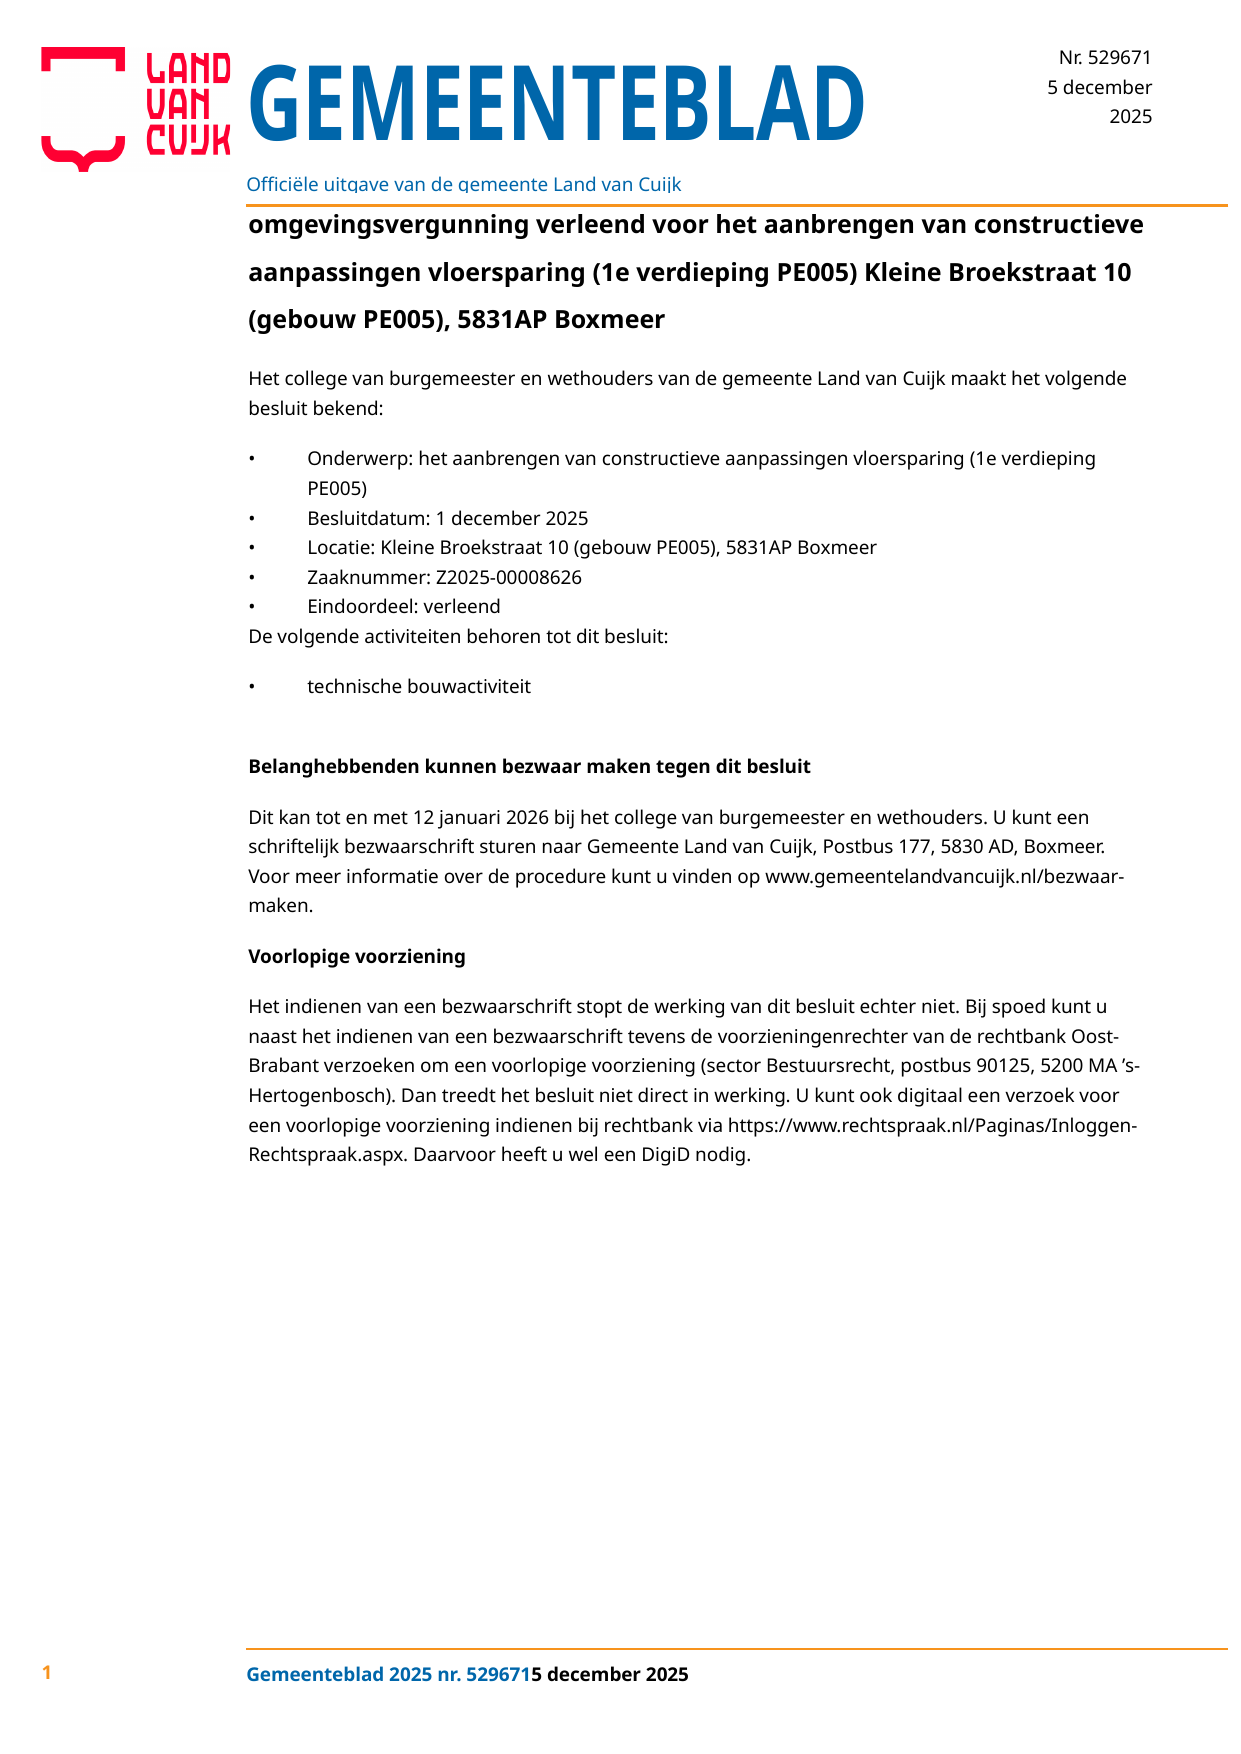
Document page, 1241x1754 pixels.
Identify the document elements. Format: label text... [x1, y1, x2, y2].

list Eindoordeel: verleend [248, 593, 1152, 619]
picture [41, 47, 231, 172]
text Voorlopige voorziening [248, 943, 1152, 969]
list technische bouwactiviteit [248, 673, 1152, 699]
text Het college van burgemeester en wethouders van de gemeente Land van Cuijk maakt het volgende besluit bekend: [248, 366, 1152, 421]
list Zaaknummer: Z2025-00008626 [248, 564, 1152, 589]
list Besluitdatum: 1 december 2025 [248, 505, 1152, 530]
text Dit kan tot en met 12 januari 2026 bij het college van burgemeester en wethouders. U kunt een schriftelijk bezwaarschrift sturen naar Gemeente Land van Cuijk, Postbus 177, 5830 AD, Boxmeer. Voor meer informatie over de procedure kunt u vinden op www.gemeentelandvancuijk.nl/bezwaar-maken. [248, 804, 1152, 918]
list Onderwerp: het aanbrengen van constructieve aanpassingen vloersparing (1e verdieping PE005) [248, 446, 1152, 501]
text omgevingsvergunning verleend voor het aanbrengen van constructieve aanpassingen vloersparing (1e verdieping PE005) Kleine Broekstraat 10 (gebouw PE005), 5831AP Boxmeer [248, 207, 1152, 336]
text Belanghebbenden kunnen bezwaar maken tegen dit besluit [248, 753, 1152, 779]
text De volgende activiteiten behoren tot dit besluit: [248, 623, 1152, 649]
list Locatie: Kleine Broekstraat 10 (gebouw PE005), 5831AP Boxmeer [248, 534, 1152, 560]
text Het indienen van een bezwaarschrift stopt de werking van dit besluit echter niet. Bij spoed kunt u naast het indienen van een bezwaarschrift tevens de voorzieningenrechter van de rechtbank Oost-Brabant verzoeken om een voorlopige voorziening (sector Bestuursrecht, postbus 90125, 5200 MA ’s-Hertogenbosch). Dan treedt het besluit niet direct in werking. U kunt ook digitaal een verzoek voor een voorlopige voorziening indienen bij rechtbank via https://www.rechtspraak.nl/Paginas/Inloggen-Rechtspraak.aspx. Daarvoor heeft u wel een DigiD nodig. [248, 993, 1152, 1167]
